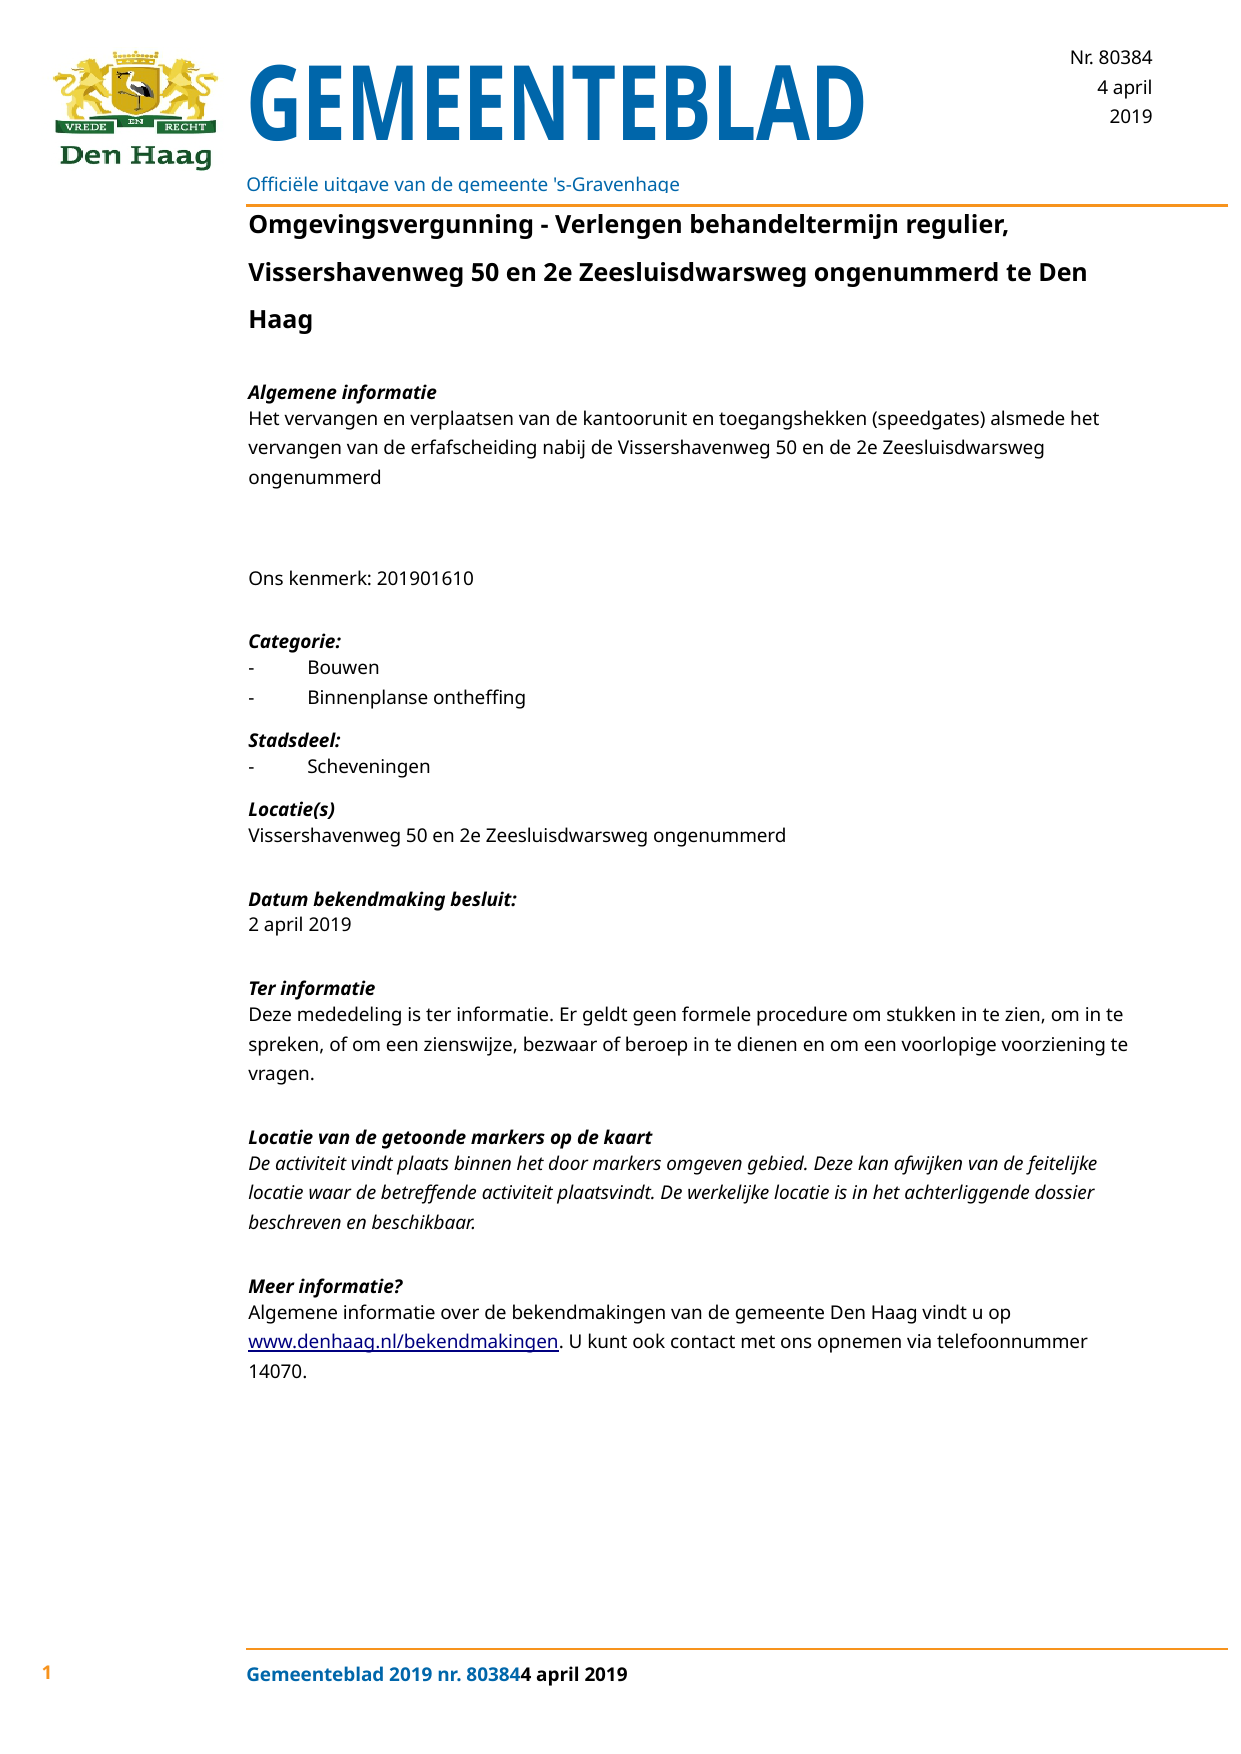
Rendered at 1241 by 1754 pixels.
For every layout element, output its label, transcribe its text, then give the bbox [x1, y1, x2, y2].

text Meer informatie? [248, 1273, 1152, 1299]
text Algemene informatie [248, 379, 1152, 405]
list Bouwen [248, 654, 1152, 680]
text Ons kenmerk: 201901610 [248, 565, 1152, 591]
text Algemene informatie over de bekendmakingen van de gemeente Den Haag vindt u op www.denhaag.nl/bekendmakingen. U kunt ook contact met ons opnemen via telefoonnummer 14070. [248, 1299, 1152, 1384]
text Ter informatie [248, 975, 1152, 1001]
text Datum bekendmaking besluit: [248, 886, 1152, 911]
list Scheveningen [248, 753, 1152, 779]
text Locatie(s) [248, 796, 1152, 822]
text Omgevingsvergunning - Verlengen behandeltermijn regulier, Vissershavenweg 50 en 2e Zeesluisdwarsweg ongenummerd te Den Haag [248, 207, 1152, 336]
text Deze mededeling is ter informatie. Er geldt geen formele procedure om stukken in te zien, om in te spreken, of om een zienswijze, bezwaar of beroep in te dienen en om een voorlopige voorziening te vragen. [248, 1001, 1152, 1086]
text Categorie: [248, 629, 1152, 654]
text Locatie van de getoonde markers op de kaart [248, 1124, 1152, 1150]
text 2 april 2019 [248, 911, 1152, 937]
text Het vervangen en verplaatsen van de kantoorunit en toegangshekken (speedgates) alsmede het vervangen van de erfafscheiding nabij de Vissershavenweg 50 en de 2e Zeesluisdwarsweg ongenummerd [248, 405, 1152, 490]
text Vissershavenweg 50 en 2e Zeesluisdwarsweg ongenummerd [248, 822, 1152, 847]
text De activiteit vindt plaats binnen het door markers omgeven gebied. Deze kan afwijken van de feitelijke locatie waar de betreffende activiteit plaatsvindt. De werkelijke locatie is in het achterliggende dossier beschreven en beschikbaar. [248, 1150, 1152, 1235]
list Binnenplanse ontheffing [248, 684, 1152, 710]
text Stadsdeel: [248, 727, 1152, 753]
picture [41, 47, 231, 172]
